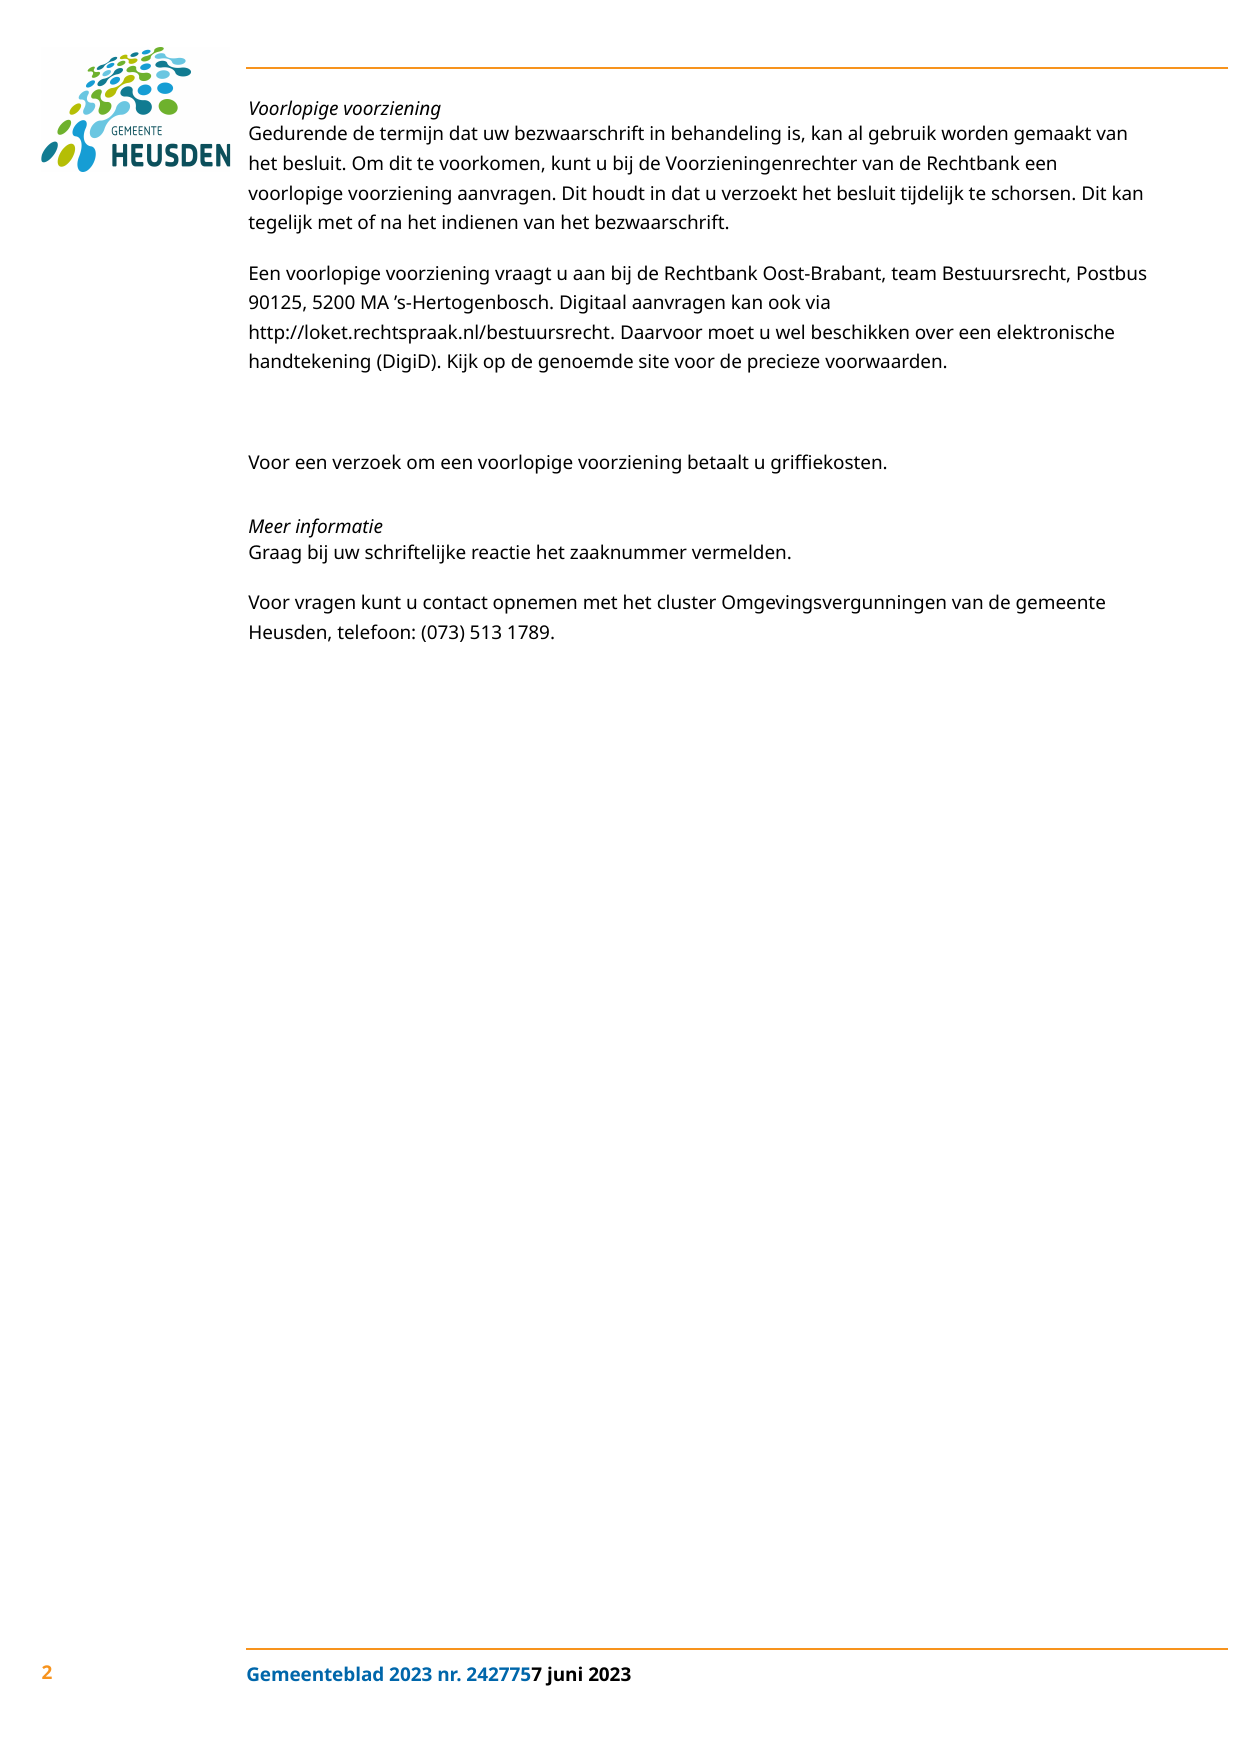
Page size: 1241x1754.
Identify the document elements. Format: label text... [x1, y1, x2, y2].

text Voor een verzoek om een voorlopige voorziening betaalt u griffiekosten. [248, 449, 1152, 475]
text Een voorlopige voorziening vraagt u aan bij de Rechtbank Oost-Brabant, team Bestuursrecht, Postbus 90125, 5200 MA ’s-Hertogenbosch. Digitaal aanvragen kan ook via http://loket.rechtspraak.nl/bestuursrecht. Daarvoor moet u wel beschikken over een elektronische handtekening (DigiD). Kijk op de genoemde site voor de precieze voorwaarden. [248, 260, 1152, 374]
text Graag bij uw schriftelijke reactie het zaaknummer vermelden. [248, 539, 1152, 565]
text Voor vragen kunt u contact opnemen met het cluster Omgevingsvergunningen van de gemeente Heusden, telefoon: (073) 513 1789. [248, 589, 1152, 645]
text Meer informatie [248, 513, 1152, 539]
picture [41, 47, 231, 172]
text Voorlopige voorziening [248, 95, 1152, 121]
text Gedurende de termijn dat uw bezwaarschrift in behandeling is, kan al gebruik worden gemaakt van het besluit. Om dit te voorkomen, kunt u bij de Voorzieningenrechter van de Rechtbank een voorlopige voorziening aanvragen. Dit houdt in dat u verzoekt het besluit tijdelijk te schorsen. Dit kan tegelijk met of na het indienen van het bezwaarschrift. [248, 121, 1152, 235]
